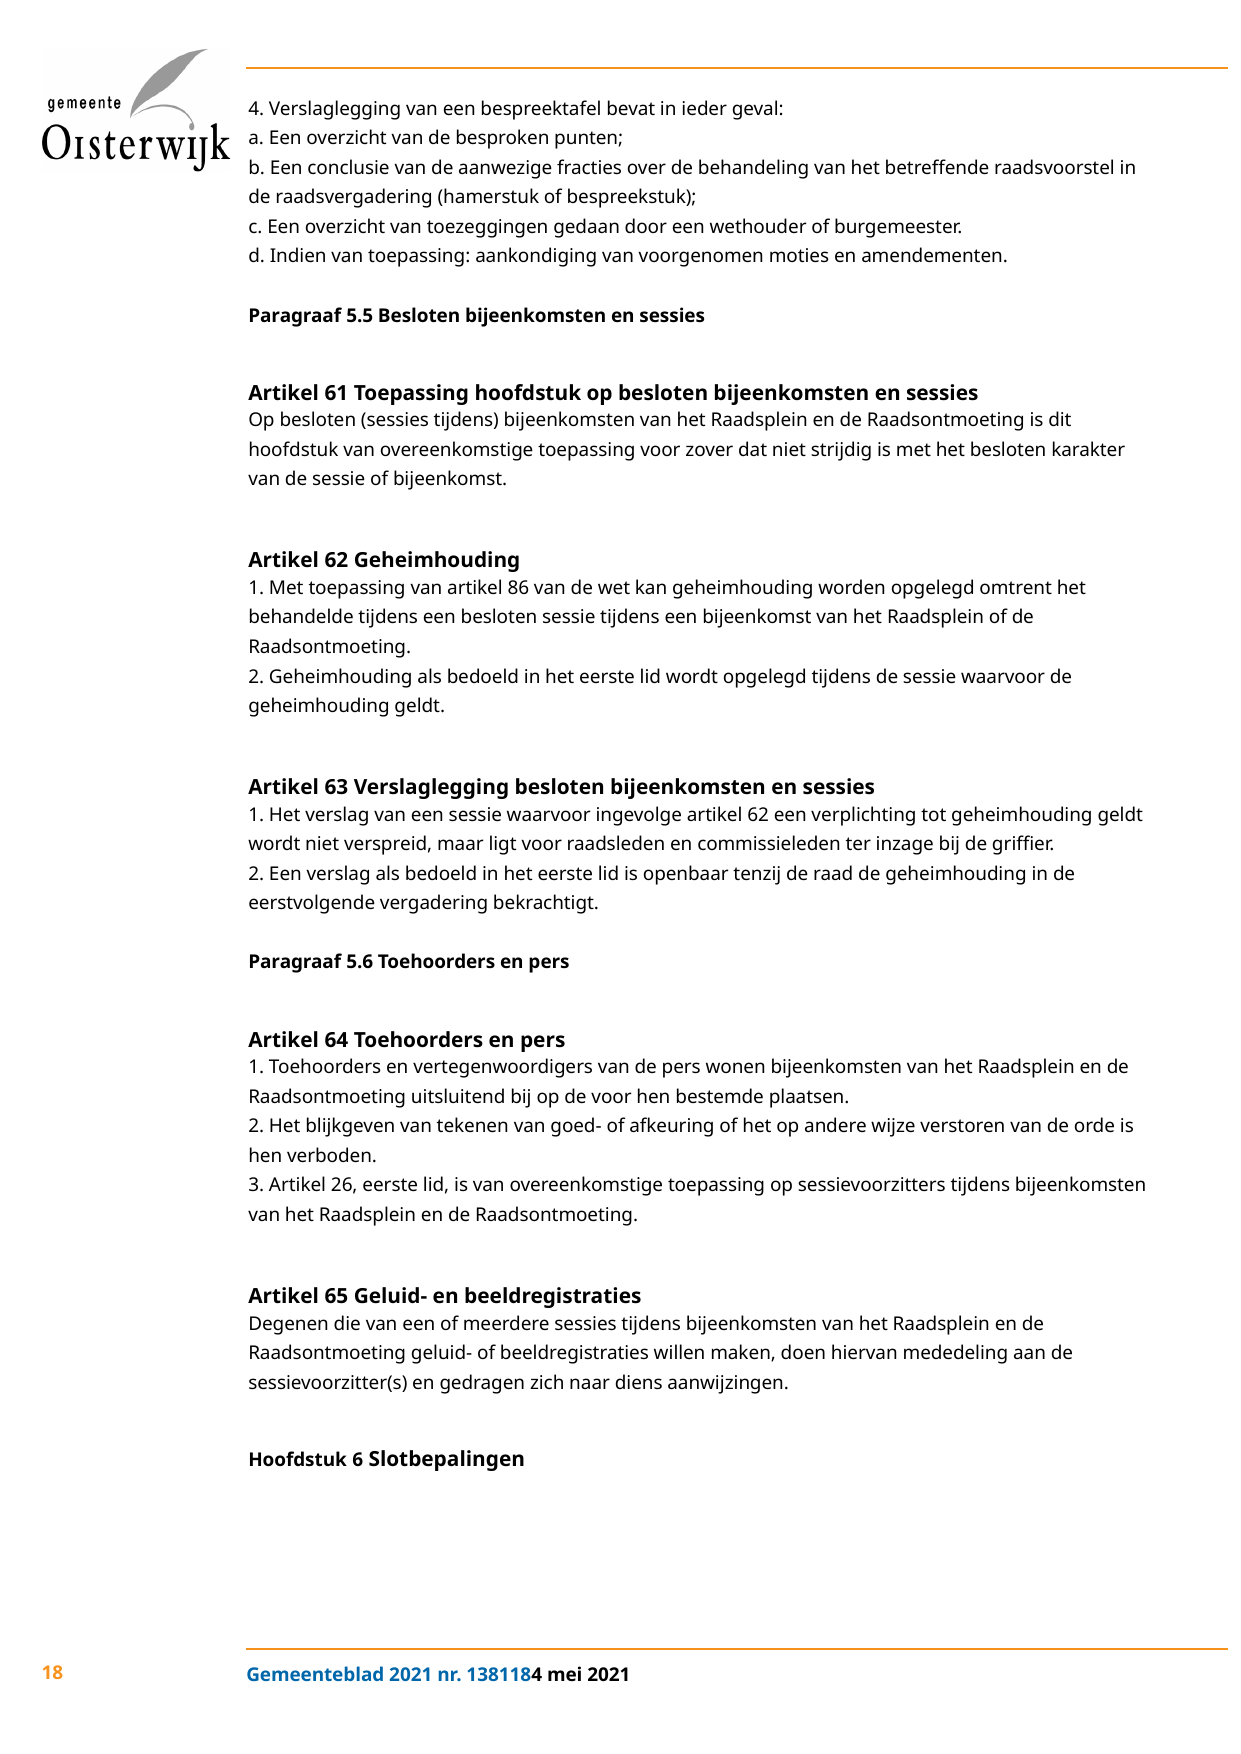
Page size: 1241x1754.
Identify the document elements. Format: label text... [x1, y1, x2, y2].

text Hoofdstuk 6 Slotbepalingen [248, 1444, 1152, 1472]
text Paragraaf 5.6 Toehoorders en pers [248, 949, 1152, 974]
text 2. Een verslag als bedoeld in het eerste lid is openbaar tenzij de raad de geheimhouding in de eerstvolgende vergadering bekrachtigt. [248, 860, 1152, 915]
text 4. Verslaglegging van een bespreektafel bevat in ieder geval: [248, 95, 1152, 121]
text c. Een overzicht van toezeggingen gedaan door een wethouder of burgemeester. [248, 213, 1152, 239]
text Artikel 63 Verslaglegging besloten bijeenkomsten en sessies [248, 772, 1152, 801]
text Artikel 61 Toepassing hoofdstuk op besloten bijeenkomsten en sessies [248, 378, 1152, 406]
text Paragraaf 5.5 Besloten bijeenkomsten en sessies [248, 302, 1152, 328]
text 2. Geheimhouding als bedoeld in het eerste lid wordt opgelegd tijdens de sessie waarvoor de geheimhouding geldt. [248, 663, 1152, 718]
text Op besloten (sessies tijdens) bijeenkomsten van het Raadsplein en de Raadsontmoeting is dit hoofdstuk van overeenkomstige toepassing voor zover dat niet strijdig is met het besloten karakter van de sessie of bijeenkomst. [248, 406, 1152, 491]
text 3. Artikel 26, eerste lid, is van overeenkomstige toepassing op sessievoorzitters tijdens bijeenkomsten van het Raadsplein en de Raadsontmoeting. [248, 1172, 1152, 1227]
text Artikel 65 Geluid- en beeldregistraties [248, 1281, 1152, 1310]
text a. Een overzicht van de besproken punten; [248, 124, 1152, 150]
picture [41, 47, 231, 172]
text b. Een conclusie van de aanwezige fracties over de behandeling van het betreffende raadsvoorstel in de raadsvergadering (hamerstuk of bespreekstuk); [248, 154, 1152, 209]
text d. Indien van toepassing: aankondiging van voorgenomen moties en amendementen. [248, 243, 1152, 268]
text 1. Het verslag van een sessie waarvoor ingevolge artikel 62 een verplichting tot geheimhouding geldt wordt niet verspreid, maar ligt voor raadsleden en commissieleden ter inzage bij de griffier. [248, 801, 1152, 856]
text 2. Het blijkgeven van tekenen van goed- of afkeuring of het op andere wijze verstoren van de orde is hen verboden. [248, 1112, 1152, 1168]
text Degenen die van een of meerdere sessies tijdens bijeenkomsten van het Raadsplein en de Raadsontmoeting geluid- of beeldregistraties willen maken, doen hiervan mededeling aan de sessievoorzitter(s) en gedragen zich naar diens aanwijzingen. [248, 1310, 1152, 1394]
text 1. Met toepassing van artikel 86 van de wet kan geheimhouding worden opgelegd omtrent het behandelde tijdens een besloten sessie tijdens een bijeenkomst van het Raadsplein of de Raadsontmoeting. [248, 574, 1152, 659]
text Artikel 64 Toehoorders en pers [248, 1025, 1152, 1053]
text Artikel 62 Geheimhouding [248, 546, 1152, 574]
text 1. Toehoorders en vertegenwoordigers van de pers wonen bijeenkomsten van het Raadsplein en de Raadsontmoeting uitsluitend bij op de voor hen bestemde plaatsen. [248, 1053, 1152, 1109]
